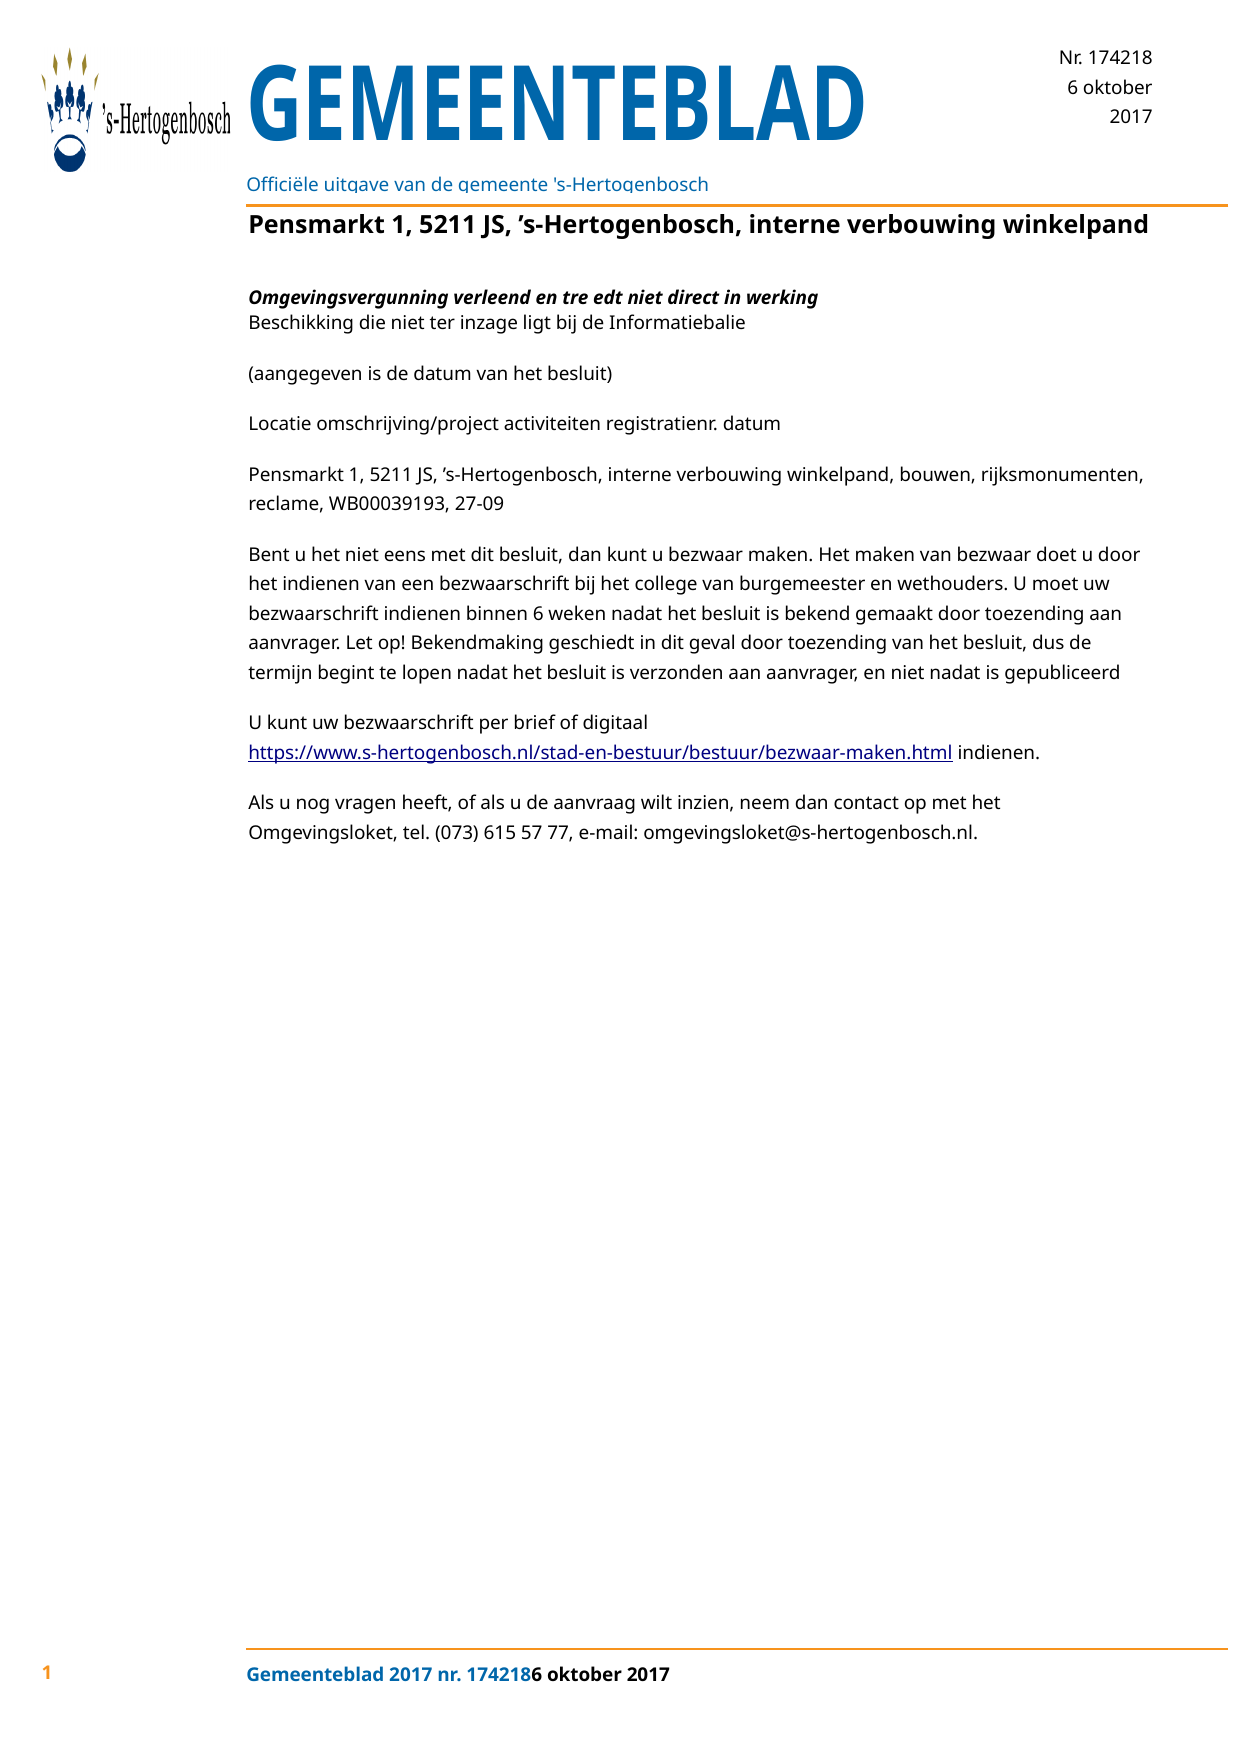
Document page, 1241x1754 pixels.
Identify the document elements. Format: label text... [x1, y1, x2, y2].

text Omgevingsvergunning verleend en tre edt niet direct in werking [248, 284, 1152, 309]
text Locatie omschrijving/project activiteiten registratienr. datum [248, 410, 1152, 436]
text (aangegeven is de datum van het besluit) [248, 360, 1152, 386]
picture [41, 47, 231, 172]
text Pensmarkt 1, 5211 JS, ’s-Hertogenbosch, interne verbouwing winkelpand [248, 207, 1152, 241]
text U kunt uw bezwaarschrift per brief of digitaal https://www.s-hertogenbosch.nl/stad-en-bestuur/bestuur/bezwaar-maken.html indienen. [248, 709, 1152, 765]
text Pensmarkt 1, 5211 JS, ’s-Hertogenbosch, interne verbouwing winkelpand, bouwen, rijksmonumenten, reclame, WB00039193, 27-09 [248, 461, 1152, 516]
text Bent u het niet eens met dit besluit, dan kunt u bezwaar maken. Het maken van bezwaar doet u door het indienen van een bezwaarschrift bij het college van burgemeester en wethouders. U moet uw bezwaarschrift indienen binnen 6 weken nadat het besluit is bekend gemaakt door toezending aan aanvrager. Let op! Bekendmaking geschiedt in dit geval door toezending van het besluit, dus de termijn begint te lopen nadat het besluit is verzonden aan aanvrager, en niet nadat is gepubliceerd [248, 541, 1152, 685]
text Als u nog vragen heeft, of als u de aanvraag wilt inzien, neem dan contact op met het Omgevingsloket, tel. (073) 615 57 77, e-mail: omgevingsloket@s-hertogenbosch.nl. [248, 789, 1152, 845]
text Beschikking die niet ter inzage ligt bij de Informatiebalie [248, 309, 1152, 335]
